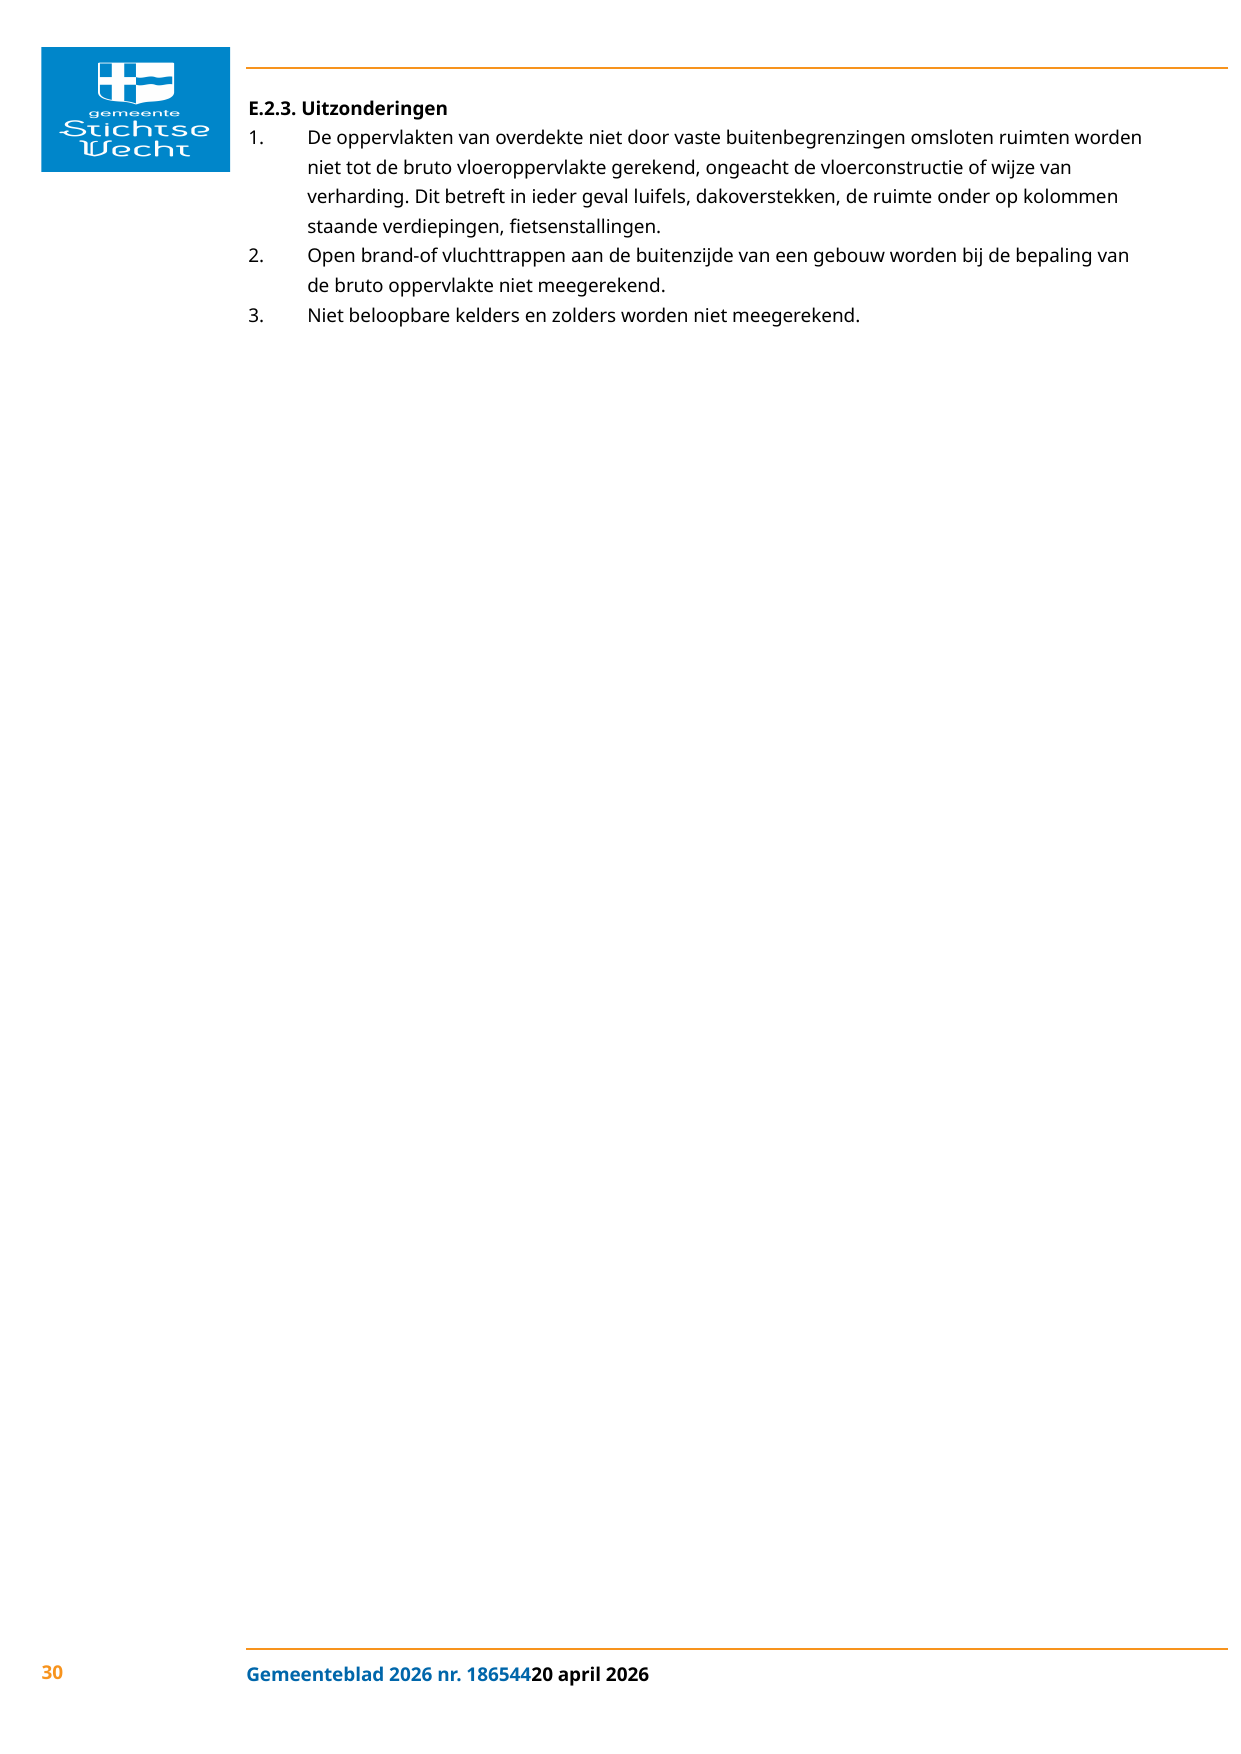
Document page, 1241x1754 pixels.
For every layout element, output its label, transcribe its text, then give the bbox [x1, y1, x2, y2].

list Niet beloopbare kelders en zolders worden niet meegerekend. [248, 302, 1152, 328]
picture [99, 63, 135, 101]
list De oppervlakten van overdekte niet door vaste buitenbegrenzingen omsloten ruimten worden niet tot de bruto vloeroppervlakte gerekend, ongeacht de vloerconstructie of wijze van verharding. Dit betreft in ieder geval luifels, dakoverstekken, de ruimte onder op kolommen staande verdiepingen, fietsenstallingen. [248, 124, 1152, 239]
list Open brand-of vluchttrappen aan de buitenzijde van een gebouw worden bij de bepaling van de bruto oppervlakte niet meegerekend. [248, 243, 1152, 298]
picture [137, 63, 174, 103]
text E.2.3. Uitzonderingen [248, 95, 1152, 121]
